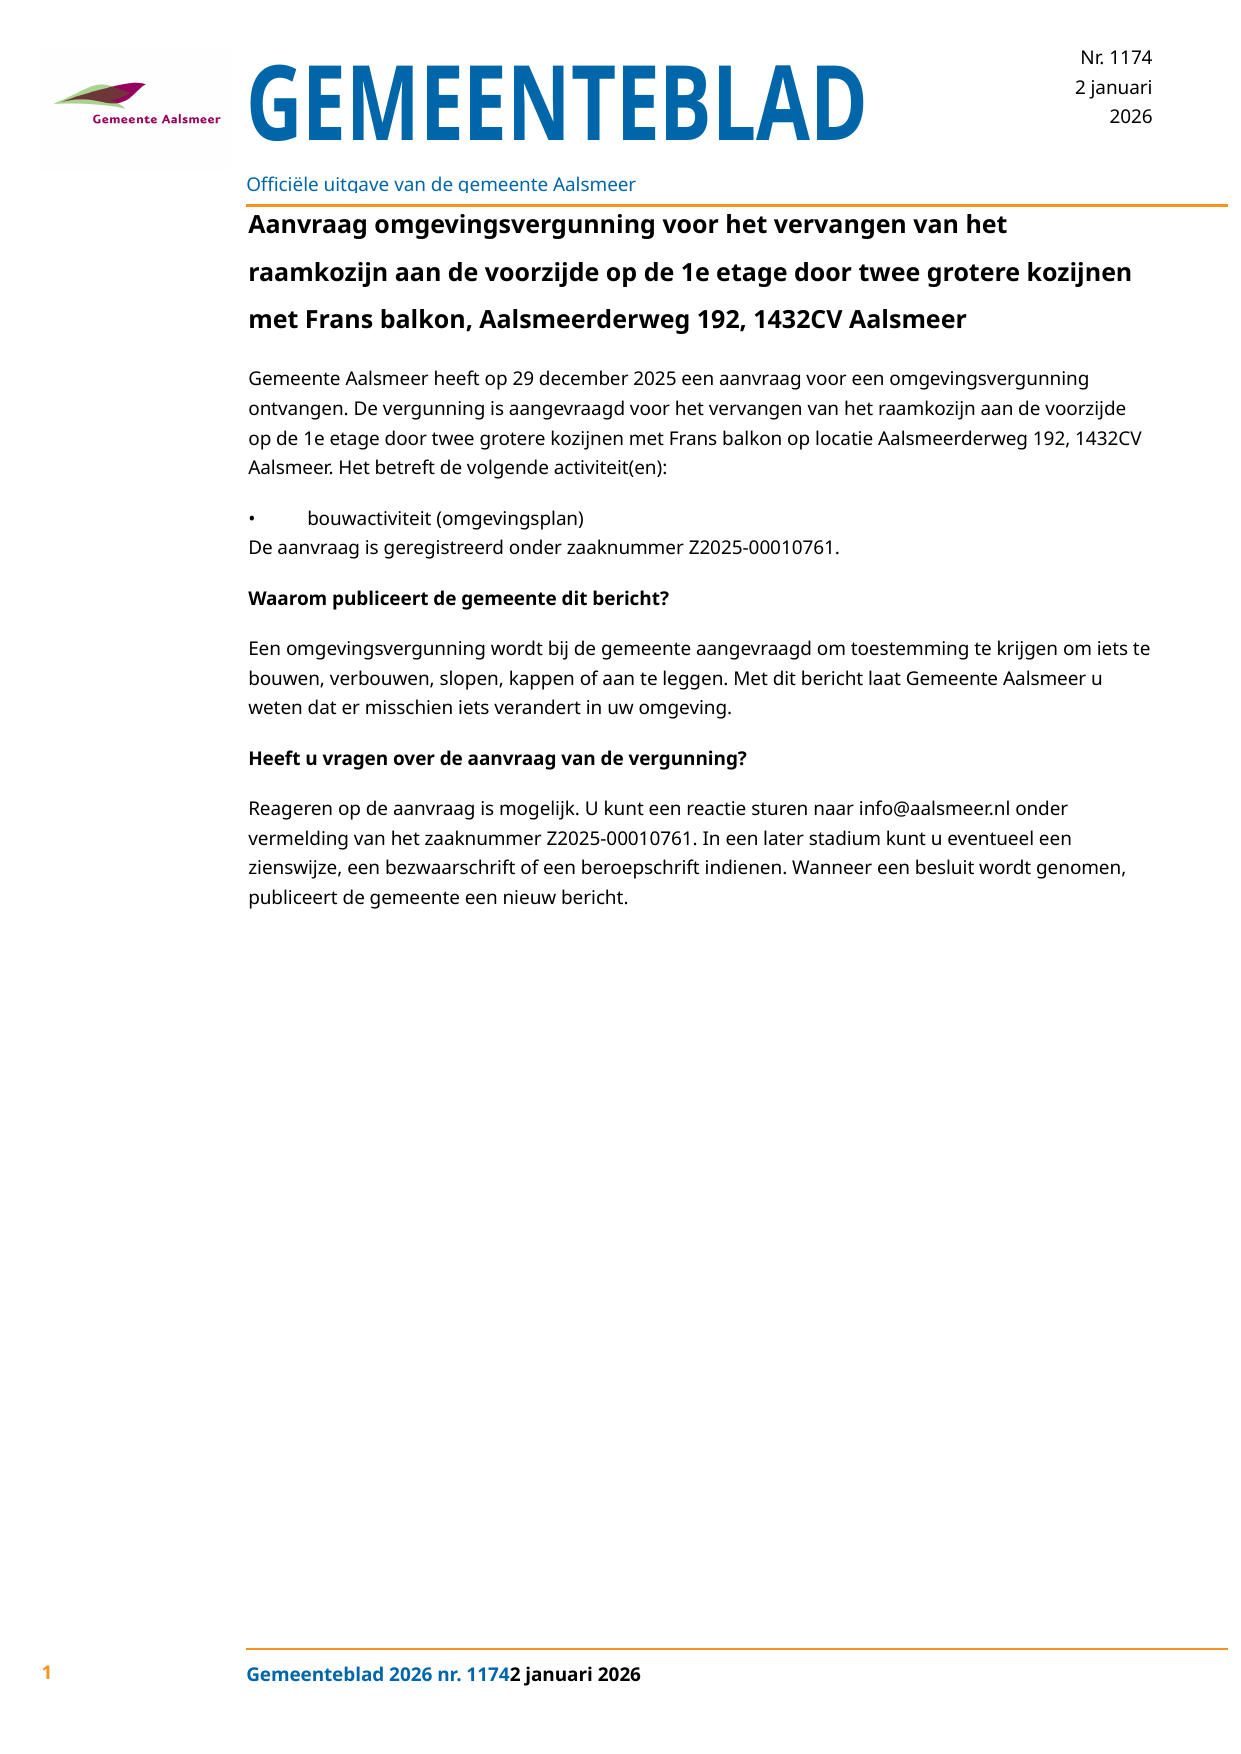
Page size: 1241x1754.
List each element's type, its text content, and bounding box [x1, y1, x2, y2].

list bouwactiviteit (omgevingsplan) [248, 505, 1152, 530]
picture [41, 47, 231, 172]
text De aanvraag is geregistreerd onder zaaknummer Z2025-00010761. [248, 534, 1152, 560]
text Waarom publiceert de gemeente dit bericht? [248, 585, 1152, 610]
text Reageren op de aanvraag is mogelijk. U kunt een reactie sturen naar info@aalsmeer.nl onder vermelding van het zaaknummer Z2025-00010761. In een later stadium kunt u eventueel een zienswijze, een bezwaarschrift of een beroepschrift indienen. Wanneer een besluit wordt genomen, publiceert de gemeente een nieuw bericht. [248, 795, 1152, 909]
text Gemeente Aalsmeer heeft op 29 december 2025 een aanvraag voor een omgevingsvergunning ontvangen. De vergunning is aangevraagd voor het vervangen van het raamkozijn aan de voorzijde op de 1e etage door twee grotere kozijnen met Frans balkon op locatie Aalsmeerderweg 192, 1432CV Aalsmeer. Het betreft de volgende activiteit(en): [248, 366, 1152, 480]
text Een omgevingsvergunning wordt bij de gemeente aangevraagd om toestemming te krijgen om iets te bouwen, verbouwen, slopen, kappen of aan te leggen. Met dit bericht laat Gemeente Aalsmeer u weten dat er misschien iets verandert in uw omgeving. [248, 635, 1152, 720]
text Heeft u vragen over de aanvraag van de vergunning? [248, 745, 1152, 770]
text Aanvraag omgevingsvergunning voor het vervangen van het raamkozijn aan de voorzijde op de 1e etage door twee grotere kozijnen met Frans balkon, Aalsmeerderweg 192, 1432CV Aalsmeer [248, 207, 1152, 336]
